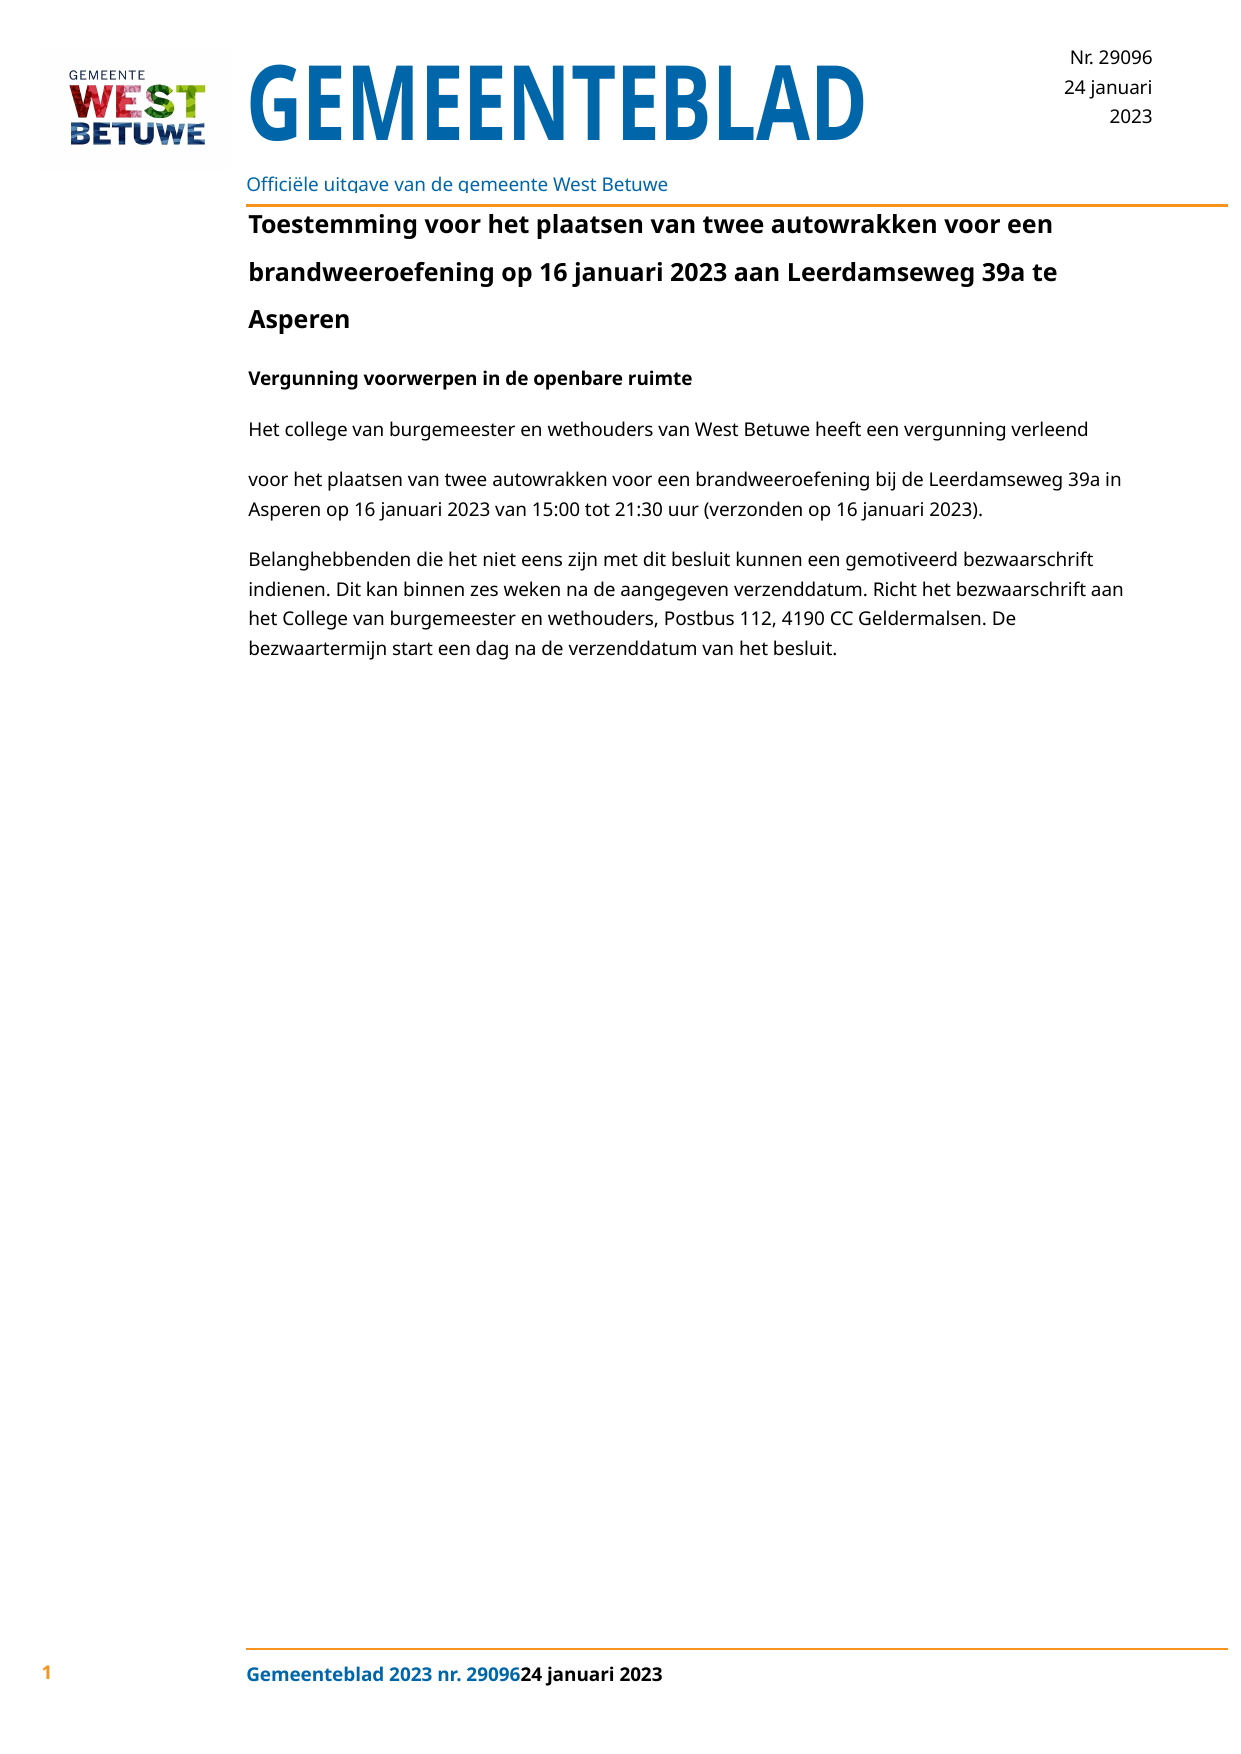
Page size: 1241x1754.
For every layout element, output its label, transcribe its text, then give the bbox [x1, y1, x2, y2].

text Vergunning voorwerpen in de openbare ruimte [248, 366, 1152, 391]
text Het college van burgemeester en wethouders van West Betuwe heeft een vergunning verleend [248, 416, 1152, 442]
text voor het plaatsen van twee autowrakken voor een brandweeroefening bij de Leerdamseweg 39a in Asperen op 16 januari 2023 van 15:00 tot 21:30 uur (verzonden op 16 januari 2023). [248, 466, 1152, 522]
text Belanghebbenden die het niet eens zijn met dit besluit kunnen een gemotiveerd bezwaarschrift indienen. Dit kan binnen zes weken na de aangegeven verzenddatum. Richt het bezwaarschrift aan het College van burgemeester en wethouders, Postbus 112, 4190 CC Geldermalsen. De bezwaartermijn start een dag na de verzenddatum van het besluit. [248, 546, 1152, 661]
text Toestemming voor het plaatsen van twee autowrakken voor een brandweeroefening op 16 januari 2023 aan Leerdamseweg 39a te Asperen [248, 207, 1152, 336]
picture [41, 47, 231, 172]
